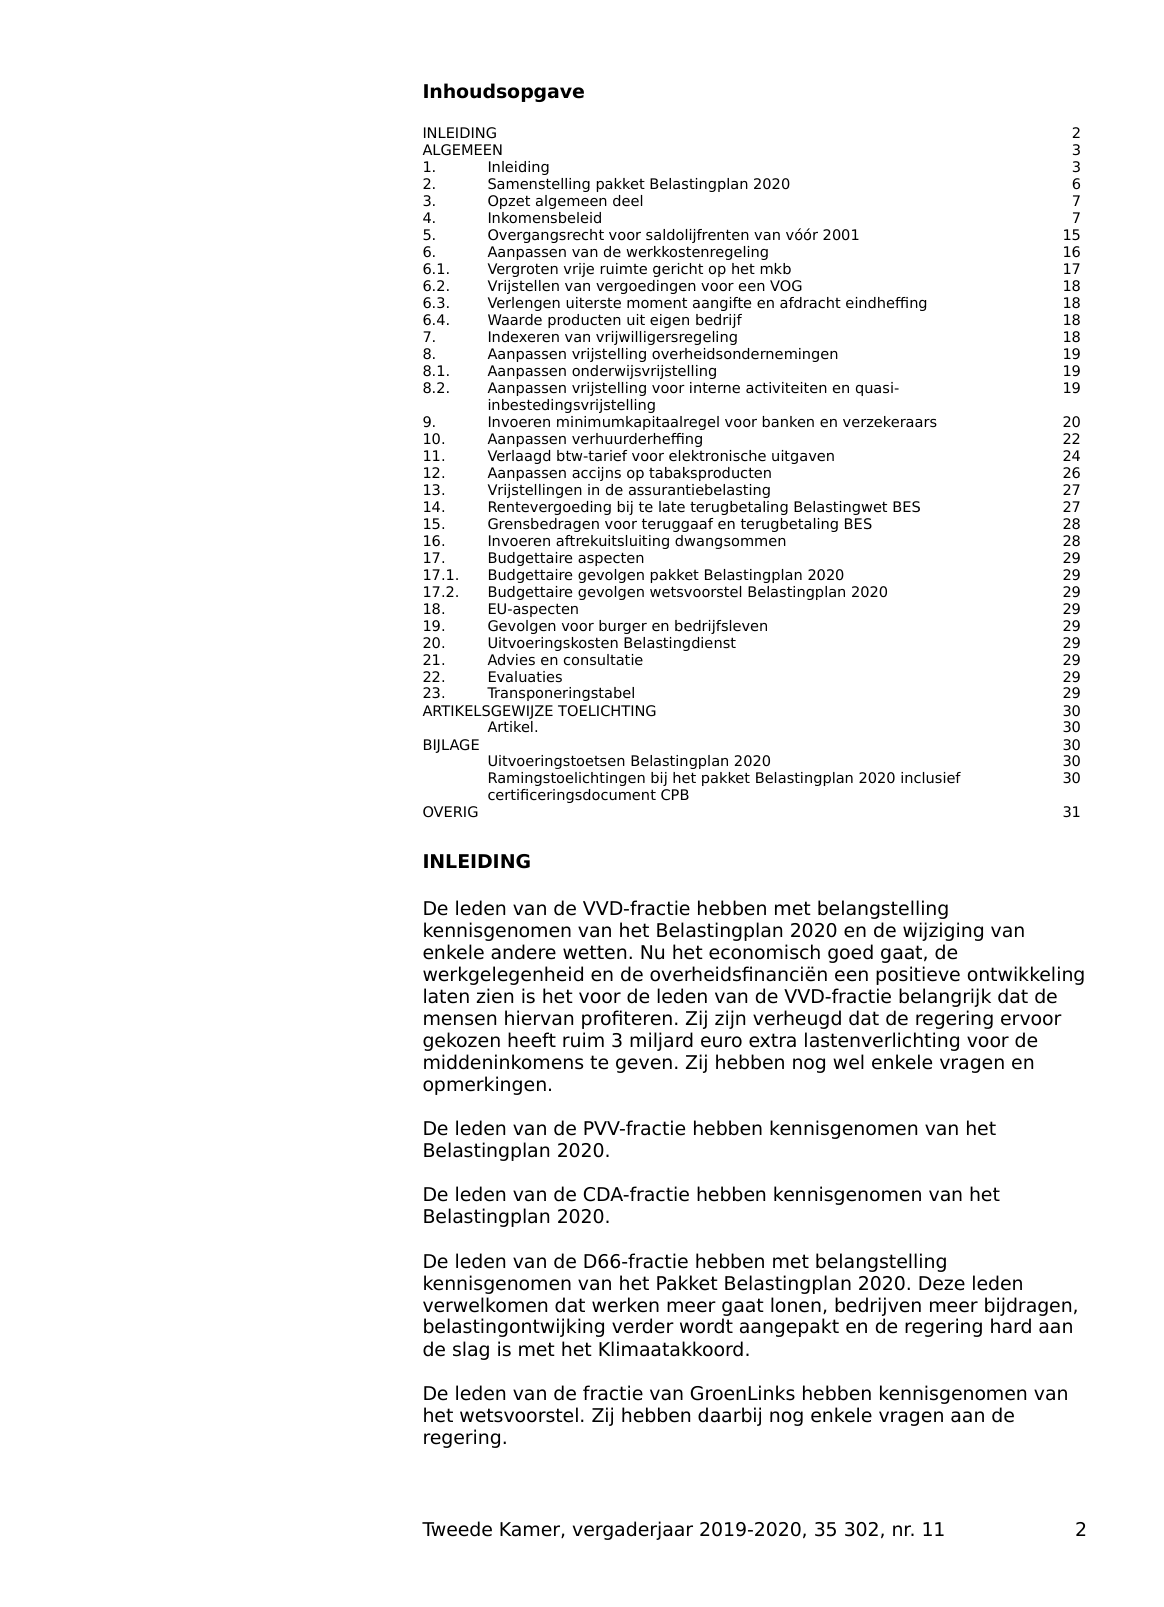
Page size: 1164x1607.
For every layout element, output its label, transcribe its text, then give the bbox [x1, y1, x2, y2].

table_cell Invoeren aftrekuitsluiting dwangsommen [481, 533, 1013, 549]
table_cell Evaluaties [481, 669, 1013, 685]
table_cell 21. [422, 651, 481, 668]
table_cell Verlaagd btw-tarief voor elektronische uitgaven [481, 448, 1013, 465]
table_cell 29 [1013, 601, 1087, 617]
table_cell 6.3. [422, 295, 481, 312]
table_cell 18 [1013, 312, 1087, 329]
table_cell 29 [1013, 651, 1087, 668]
table_cell 3 [1013, 142, 1087, 159]
table_cell 18 [1013, 278, 1087, 295]
table_cell 29 [1013, 669, 1087, 685]
table_cell Grensbedragen voor teruggaaf en terugbetaling BES [481, 516, 1013, 533]
table_cell 13. [422, 482, 481, 499]
table_cell 30 [1013, 719, 1087, 736]
table_cell 15 [1013, 227, 1087, 244]
table_cell 15. [422, 516, 481, 533]
table_cell Samenstelling pakket Belastingplan 2020 [481, 176, 1013, 193]
table_cell Aanpassen onderwijsvrijstelling [481, 363, 1013, 380]
table_cell 31 [1013, 804, 1087, 821]
table_cell 1. [422, 159, 481, 176]
table_cell Overgangsrecht voor saldolijfrenten van vóór 2001 [481, 227, 1013, 244]
table_cell 8.1. [422, 363, 481, 380]
table_cell 22 [1013, 431, 1087, 448]
table_cell Transponeringstabel [481, 685, 1013, 702]
table_cell 14. [422, 499, 481, 516]
table_cell OVERIG [422, 804, 1013, 821]
table_cell 18 [1013, 329, 1087, 346]
table_cell Budgettaire gevolgen wetsvoorstel Belastingplan 2020 [481, 584, 1013, 601]
table_cell 29 [1013, 550, 1087, 567]
table_cell 6.4. [422, 312, 481, 329]
table_cell 3. [422, 193, 481, 210]
table_cell 26 [1013, 465, 1087, 482]
table_cell 20. [422, 635, 481, 651]
text De leden van de fractie van GroenLinks hebben kennisgenomen van het wetsvoorstel. Zij hebben daarbij nog enkele vragen aan de regering. [422, 1383, 1087, 1448]
table_cell Rentevergoeding bij te late terugbetaling Belastingwet BES [481, 499, 1013, 516]
text De leden van de PVV-fractie hebben kennisgenomen van het Belastingplan 2020. [422, 1118, 1087, 1162]
table_cell [422, 770, 481, 804]
table_cell Budgettaire gevolgen pakket Belastingplan 2020 [481, 567, 1013, 583]
table_cell Ramingstoelichtingen bij het pakket Belastingplan 2020 inclusief certificeringsdocument CPB [481, 770, 1013, 804]
table_cell Opzet algemeen deel [481, 193, 1013, 210]
table_cell 28 [1013, 533, 1087, 549]
table_cell Artikel. [481, 719, 1013, 736]
subtitle INLEIDING [422, 851, 1087, 873]
table_cell Aanpassen vrijstelling voor interne activiteiten en quasi-inbestedingsvrijstelling [481, 380, 1013, 414]
table_cell 7 [1013, 210, 1087, 227]
table_cell 16. [422, 533, 481, 549]
table_cell 7 [1013, 193, 1087, 210]
table_cell Aanpassen vrijstelling overheidsondernemingen [481, 346, 1013, 363]
table_cell [422, 719, 481, 736]
table_cell 28 [1013, 516, 1087, 533]
table_cell Inleiding [481, 159, 1013, 176]
table_cell 23. [422, 685, 481, 702]
table_cell 2. [422, 176, 481, 193]
table_cell 27 [1013, 499, 1087, 516]
table_cell Verlengen uiterste moment aangifte en afdracht eindheffing [481, 295, 1013, 312]
table_cell 30 [1013, 753, 1087, 770]
table_cell 19 [1013, 346, 1087, 363]
table_cell Aanpassen van de werkkostenregeling [481, 244, 1013, 261]
table_cell 20 [1013, 414, 1087, 431]
table_cell 30 [1013, 703, 1087, 719]
table_cell Indexeren van vrijwilligersregeling [481, 329, 1013, 346]
table_cell Vergroten vrije ruimte gericht op het mkb [481, 261, 1013, 278]
table_cell 10. [422, 431, 481, 448]
table_cell 5. [422, 227, 481, 244]
table_cell 11. [422, 448, 481, 465]
table_cell [422, 753, 481, 770]
table_cell 27 [1013, 482, 1087, 499]
table_cell Gevolgen voor burger en bedrijfsleven [481, 618, 1013, 634]
table_cell 6.1. [422, 261, 481, 278]
table_cell 19 [1013, 363, 1087, 380]
table_cell Waarde producten uit eigen bedrijf [481, 312, 1013, 329]
table_cell BIJLAGE [422, 736, 1013, 753]
table_cell 12. [422, 465, 481, 482]
table_cell 18. [422, 601, 481, 617]
table_cell Inkomensbeleid [481, 210, 1013, 227]
table_cell 22. [422, 669, 481, 685]
table_header 2 [1013, 125, 1087, 142]
table_cell 24 [1013, 448, 1087, 465]
table_cell Uitvoeringskosten Belastingdienst [481, 635, 1013, 651]
table_cell 29 [1013, 685, 1087, 702]
table_cell Budgettaire aspecten [481, 550, 1013, 567]
table_cell Vrijstellingen in de assurantiebelasting [481, 482, 1013, 499]
table_cell 6.2. [422, 278, 481, 295]
table_cell ARTIKELSGEWIJZE TOELICHTING [422, 703, 1013, 719]
table_cell 29 [1013, 635, 1087, 651]
text De leden van de CDA-fractie hebben kennisgenomen van het Belastingplan 2020. [422, 1184, 1087, 1228]
table_cell Advies en consultatie [481, 651, 1013, 668]
table_cell 29 [1013, 584, 1087, 601]
text De leden van de D66-fractie hebben met belangstelling kennisgenomen van het Pakket Belastingplan 2020. Deze leden verwelkomen dat werken meer gaat lonen, bedrijven meer bijdragen, belastingontwijking verder wordt aangepakt en de regering hard aan de slag is met het Klimaatakkoord. [422, 1251, 1087, 1360]
table_cell 19. [422, 618, 481, 634]
table_cell 17.1. [422, 567, 481, 583]
table_cell 17. [422, 550, 481, 567]
table_cell 17 [1013, 261, 1087, 278]
table_cell Aanpassen verhuurderheffing [481, 431, 1013, 448]
table_cell ALGEMEEN [422, 142, 1013, 159]
table_cell 6. [422, 244, 481, 261]
table_cell 30 [1013, 770, 1087, 804]
text De leden van de VVD-fractie hebben met belangstelling kennisgenomen van het Belastingplan 2020 en de wijziging van enkele andere wetten. Nu het economisch goed gaat, de werkgelegenheid en de overheidsfinanciën een positieve ontwikkeling laten zien is het voor de leden van de VVD-fractie belangrijk dat de mensen hiervan profiteren. Zij zijn verheugd dat de regering ervoor gekozen heeft ruim 3 miljard euro extra lastenverlichting voor de middeninkomens te geven. Zij hebben nog wel enkele vragen en opmerkingen. [422, 898, 1087, 1096]
table_cell 29 [1013, 618, 1087, 634]
table_cell 8. [422, 346, 481, 363]
table_cell 18 [1013, 295, 1087, 312]
table_cell 9. [422, 414, 481, 431]
table_cell EU-aspecten [481, 601, 1013, 617]
table_cell 3 [1013, 159, 1087, 176]
table_cell 16 [1013, 244, 1087, 261]
table_cell 30 [1013, 736, 1087, 753]
table_cell Aanpassen accijns op tabaksproducten [481, 465, 1013, 482]
table_header INLEIDING [422, 125, 1013, 142]
table_cell 8.2. [422, 380, 481, 414]
subtitle Inhoudsopgave [422, 81, 1087, 103]
table_cell 29 [1013, 567, 1087, 583]
table_cell 4. [422, 210, 481, 227]
table_cell 17.2. [422, 584, 481, 601]
table_cell 6 [1013, 176, 1087, 193]
table_cell 7. [422, 329, 481, 346]
table_cell 19 [1013, 380, 1087, 414]
table_cell Uitvoeringstoetsen Belastingplan 2020 [481, 753, 1013, 770]
table_cell Vrijstellen van vergoedingen voor een VOG [481, 278, 1013, 295]
table_cell Invoeren minimumkapitaalregel voor banken en verzekeraars [481, 414, 1013, 431]
